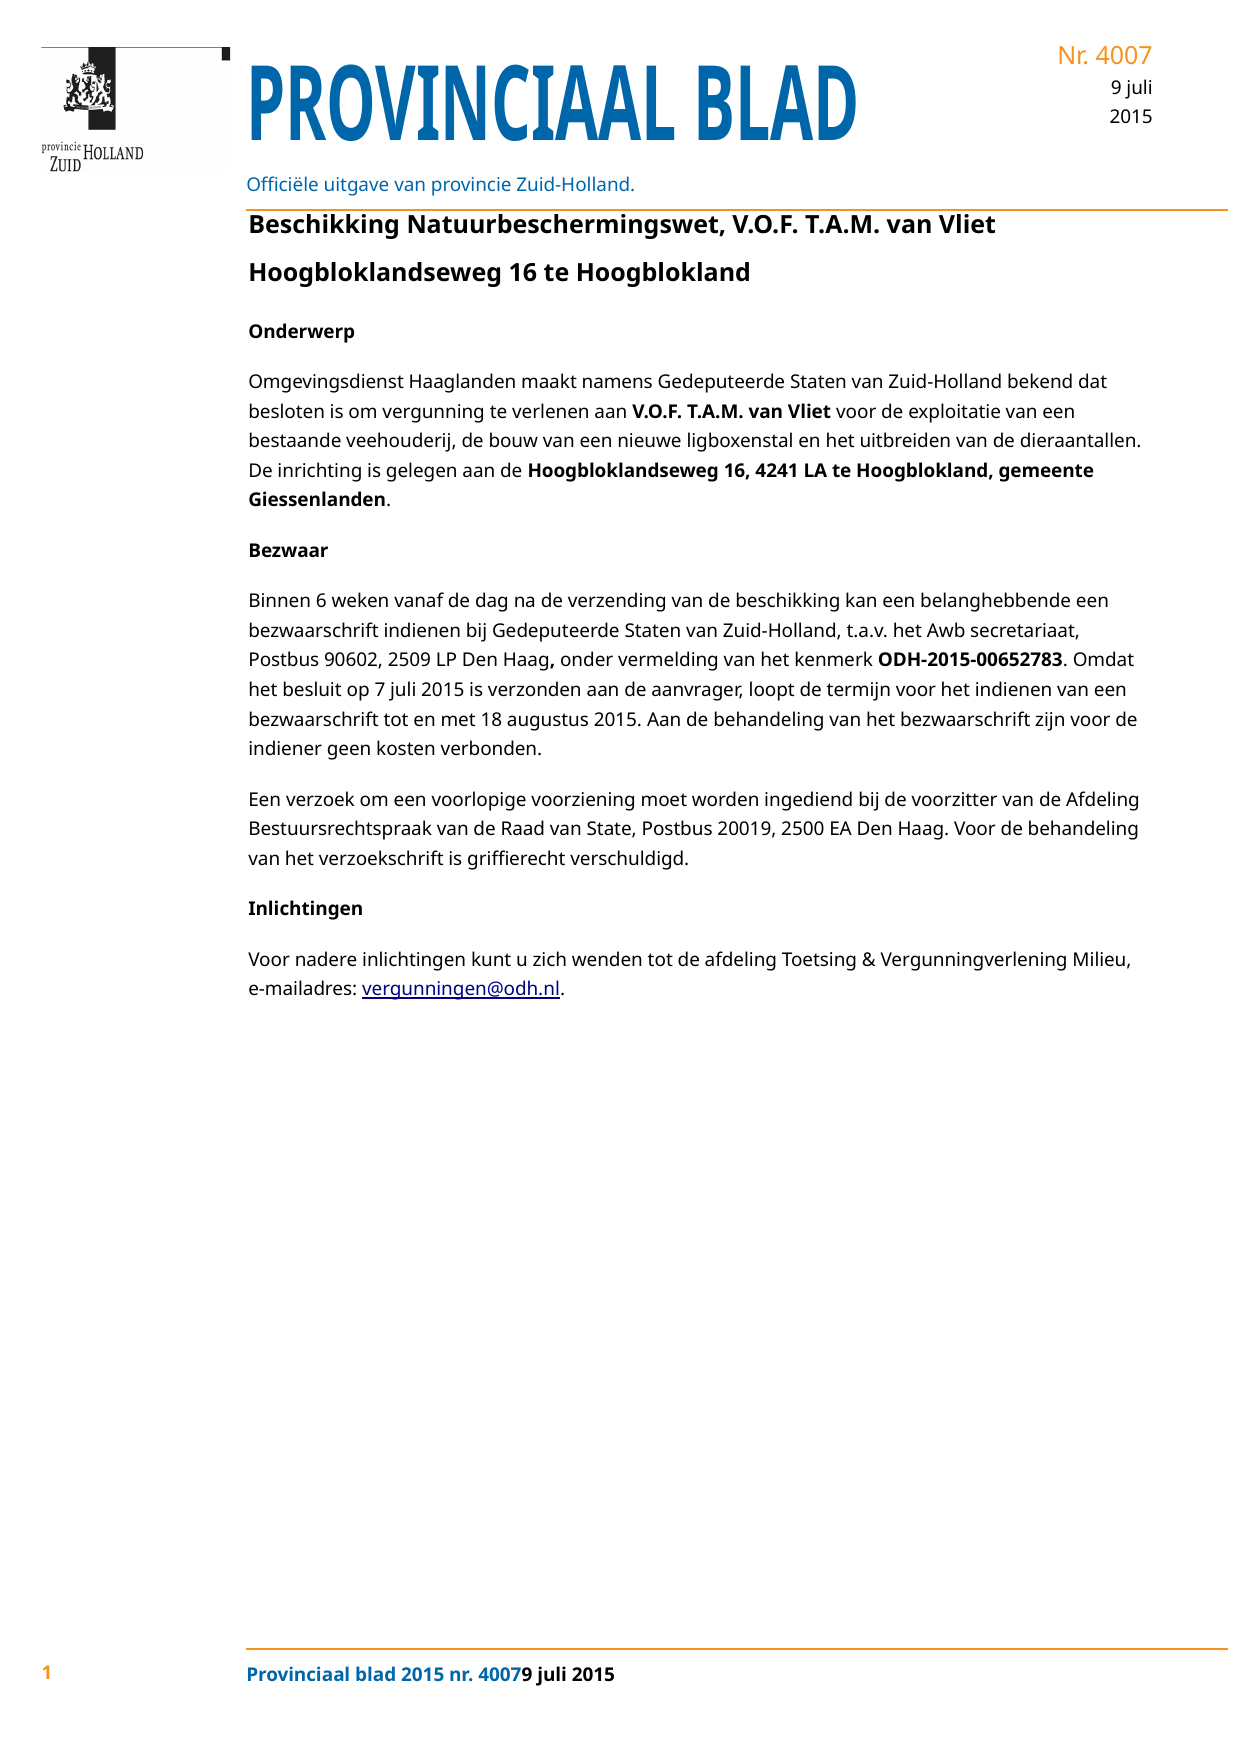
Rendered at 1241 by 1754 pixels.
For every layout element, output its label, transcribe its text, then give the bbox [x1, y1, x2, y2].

text Voor nadere inlichtingen kunt u zich wenden tot de afdeling Toetsing & Vergunningverlening Milieu, e-mailadres: vergunningen@odh.nl. [248, 946, 1152, 1001]
text Bezwaar [248, 537, 1152, 563]
text Onderwerp [248, 318, 1152, 344]
text Binnen 6 weken vanaf de dag na de verzending van de beschikking kan een belanghebbende een bezwaarschrift indienen bij Gedeputeerde Staten van Zuid-Holland, t.a.v. het Awb secretariaat, Postbus 90602, 2509 LP Den Haag, onder vermelding van het kenmerk ODH-2015-00652783. Omdat het besluit op 7 juli 2015 is verzonden aan de aanvrager, loopt de termijn voor het indienen van een bezwaarschrift tot en met 18 augustus 2015. Aan de behandeling van het bezwaarschrift zijn voor de indiener geen kosten verbonden. [248, 587, 1152, 761]
text Beschikking Natuurbeschermingswet, V.O.F. T.A.M. van Vliet Hoogbloklandseweg 16 te Hoogblokland [248, 211, 1152, 288]
text Een verzoek om een voorlopige voorziening moet worden ingediend bij de voorzitter van de Afdeling Bestuursrechtspraak van de Raad van State, Postbus 20019, 2500 EA Den Haag. Voor de behandeling van het verzoekschrift is griffierecht verschuldigd. [248, 786, 1152, 871]
picture [41, 47, 231, 172]
text Omgevingsdienst Haaglanden maakt namens Gedeputeerde Staten van Zuid-Holland bekend dat besloten is om vergunning te verlenen aan V.O.F. T.A.M. van Vliet voor de exploitatie van een bestaande veehouderij, de bouw van een nieuwe ligboxenstal en het uitbreiden van de dieraantallen. De inrichting is gelegen aan de Hoogbloklandseweg 16, 4241 LA te Hoogblokland, gemeente Giessenlanden. [248, 368, 1152, 512]
text Inlichtingen [248, 895, 1152, 921]
